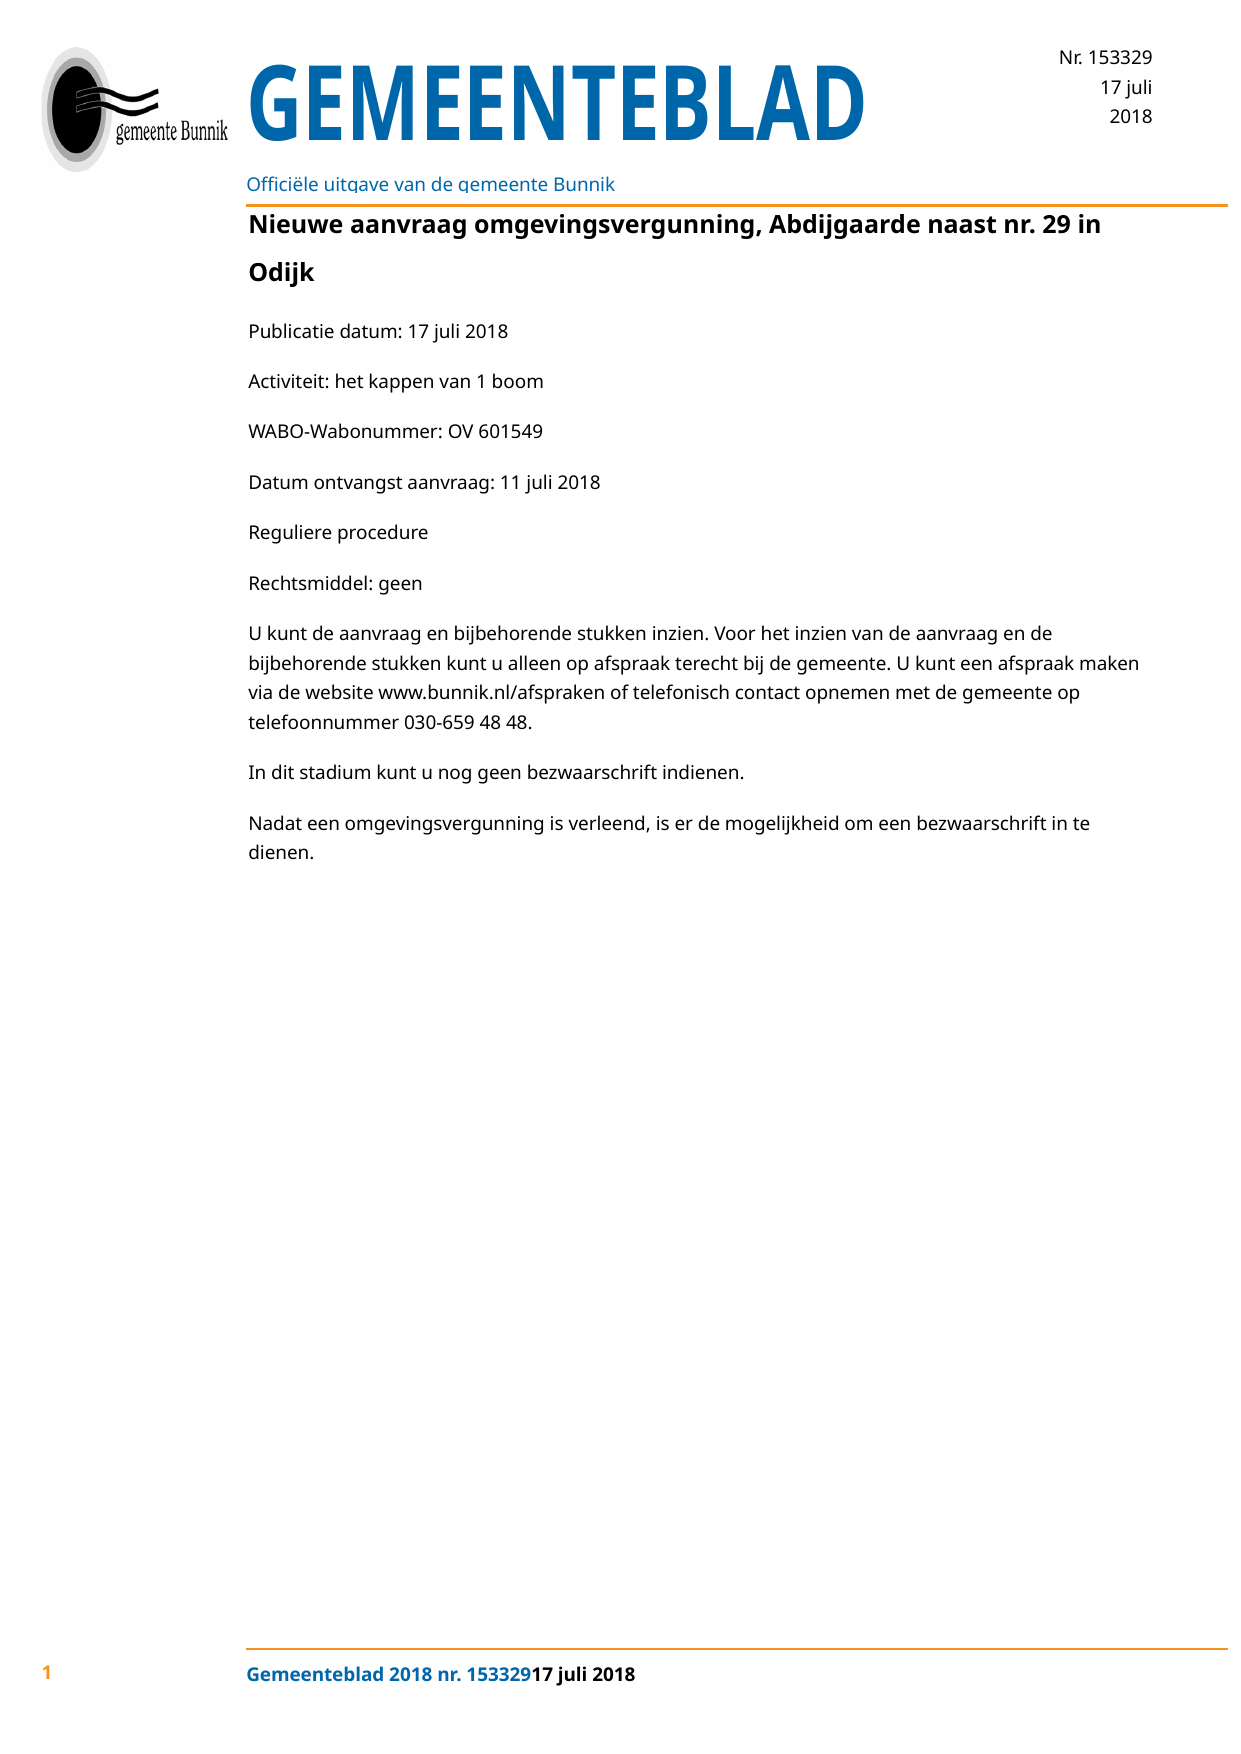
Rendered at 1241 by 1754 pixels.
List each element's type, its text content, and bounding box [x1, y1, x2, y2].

text In dit stadium kunt u nog geen bezwaarschrift indienen. [248, 759, 1152, 785]
text Datum ontvangst aanvraag: 11 juli 2018 [248, 469, 1152, 495]
text Publicatie datum: 17 juli 2018 [248, 318, 1152, 344]
picture [41, 47, 231, 172]
text Reguliere procedure [248, 519, 1152, 545]
text Nieuwe aanvraag omgevingsvergunning, Abdijgaarde naast nr. 29 in Odijk [248, 207, 1152, 288]
text Rechtsmiddel: geen [248, 570, 1152, 596]
text Activiteit: het kappen van 1 boom [248, 368, 1152, 394]
text U kunt de aanvraag en bijbehorende stukken inzien. Voor het inzien van de aanvraag en de bijbehorende stukken kunt u alleen op afspraak terecht bij de gemeente. U kunt een afspraak maken via de website www.bunnik.nl/afspraken of telefonisch contact opnemen met de gemeente op telefoonnummer 030-659 48 48. [248, 620, 1152, 735]
text WABO-Wabonummer: OV 601549 [248, 419, 1152, 444]
text Nadat een omgevingsvergunning is verleend, is er de mogelijkheid om een bezwaarschrift in te dienen. [248, 810, 1152, 865]
